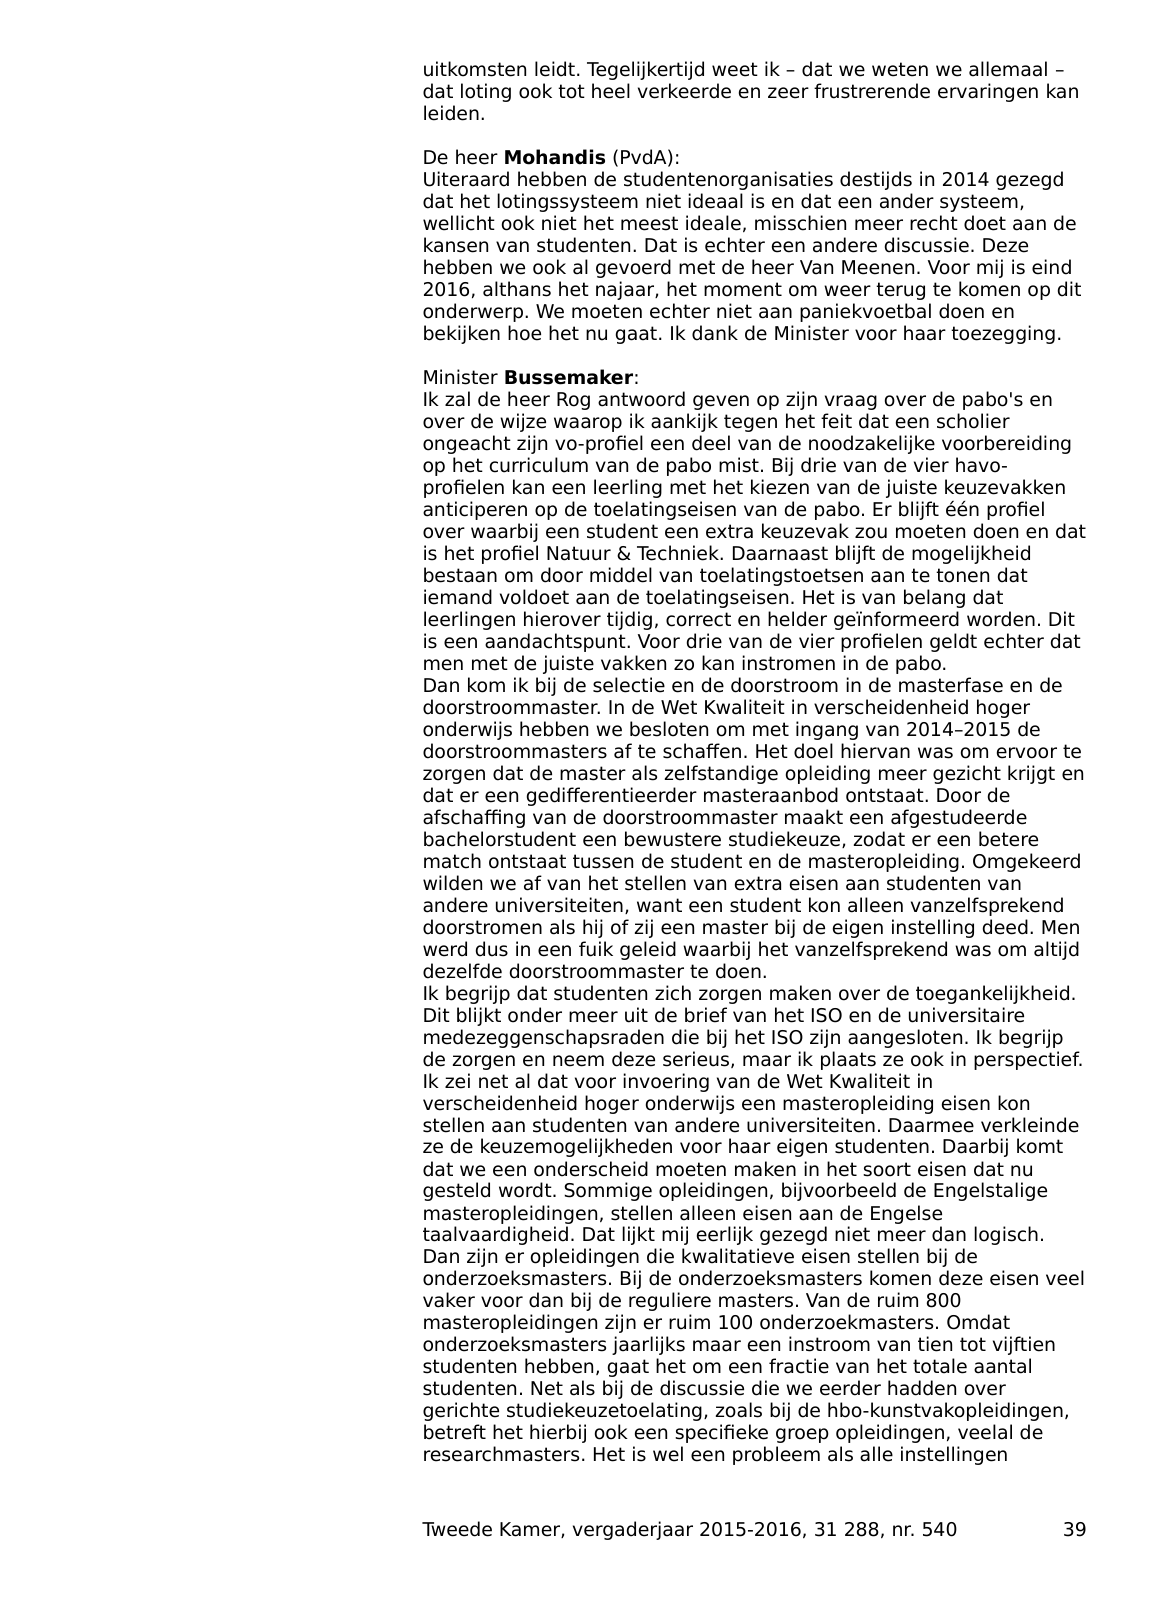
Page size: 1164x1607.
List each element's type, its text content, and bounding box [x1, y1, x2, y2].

text De heer Mohandis (PvdA): [422, 147, 1087, 169]
text Uiteraard hebben de studentenorganisaties destijds in 2014 gezegd dat het lotingssysteem niet ideaal is en dat een ander systeem, wellicht ook niet het meest ideale, misschien meer recht doet aan de kansen van studenten. Dat is echter een andere discussie. Deze hebben we ook al gevoerd met de heer Van Meenen. Voor mij is eind 2016, althans het najaar, het moment om weer terug te komen op dit onderwerp. We moeten echter niet aan paniekvoetbal doen en bekijken hoe het nu gaat. Ik dank de Minister voor haar toezegging. [422, 169, 1087, 345]
text Ik zal de heer Rog antwoord geven op zijn vraag over de pabo's en over de wijze waarop ik aankijk tegen het feit dat een scholier ongeacht zijn vo-profiel een deel van de noodzakelijke voorbereiding op het curriculum van de pabo mist. Bij drie van de vier havo-profielen kan een leerling met het kiezen van de juiste keuzevakken anticiperen op de toelatingseisen van de pabo. Er blijft één profiel over waarbij een student een extra keuzevak zou moeten doen en dat is het profiel Natuur & Techniek. Daarnaast blijft de mogelijkheid bestaan om door middel van toelatingstoetsen aan te tonen dat iemand voldoet aan de toelatingseisen. Het is van belang dat leerlingen hierover tijdig, correct en helder geïnformeerd worden. Dit is een aandachtspunt. Voor drie van de vier profielen geldt echter dat men met de juiste vakken zo kan instromen in de pabo. [422, 389, 1087, 675]
text Minister Bussemaker: [422, 367, 1087, 389]
text Dan kom ik bij de selectie en de doorstroom in de masterfase en de doorstroommaster. In de Wet Kwaliteit in verscheidenheid hoger onderwijs hebben we besloten om met ingang van 2014–2015 de doorstroommasters af te schaffen. Het doel hiervan was om ervoor te zorgen dat de master als zelfstandige opleiding meer gezicht krijgt en dat er een gedifferentieerder masteraanbod ontstaat. Door de afschaffing van de doorstroommaster maakt een afgestudeerde bachelorstudent een bewustere studiekeuze, zodat er een betere match ontstaat tussen de student en de masteropleiding. Omgekeerd wilden we af van het stellen van extra eisen aan studenten van andere universiteiten, want een student kon alleen vanzelfsprekend doorstromen als hij of zij een master bij de eigen instelling deed. Men werd dus in een fuik geleid waarbij het vanzelfsprekend was om altijd dezelfde doorstroommaster te doen. [422, 675, 1087, 983]
text uitkomsten leidt. Tegelijkertijd weet ik – dat we weten we allemaal – dat loting ook tot heel verkeerde en zeer frustrerende ervaringen kan leiden. [422, 59, 1087, 125]
text Ik begrijp dat studenten zich zorgen maken over de toegankelijkheid. Dit blijkt onder meer uit de brief van het ISO en de universitaire medezeggenschapsraden die bij het ISO zijn aangesloten. Ik begrijp de zorgen en neem deze serieus, maar ik plaats ze ook in perspectief. Ik zei net al dat voor invoering van de Wet Kwaliteit in verscheidenheid hoger onderwijs een masteropleiding eisen kon stellen aan studenten van andere universiteiten. Daarmee verkleinde ze de keuzemogelijkheden voor haar eigen studenten. Daarbij komt dat we een onderscheid moeten maken in het soort eisen dat nu gesteld wordt. Sommige opleidingen, bijvoorbeeld de Engelstalige masteropleidingen, stellen alleen eisen aan de Engelse taalvaardigheid. Dat lijkt mij eerlijk gezegd niet meer dan logisch. Dan zijn er opleidingen die kwalitatieve eisen stellen bij de onderzoeksmasters. Bij de onderzoeksmasters komen deze eisen veel vaker voor dan bij de reguliere masters. Van de ruim 800 masteropleidingen zijn er ruim 100 onderzoekmasters. Omdat onderzoeksmasters jaarlijks maar een instroom van tien tot vijftien studenten hebben, gaat het om een fractie van het totale aantal studenten. Net als bij de discussie die we eerder hadden over gerichte studiekeuzetoelating, zoals bij de hbo-kunstvakopleidingen, betreft het hierbij ook een specifieke groep opleidingen, veelal de researchmasters. Het is wel een probleem als alle instellingen [422, 983, 1087, 1466]
